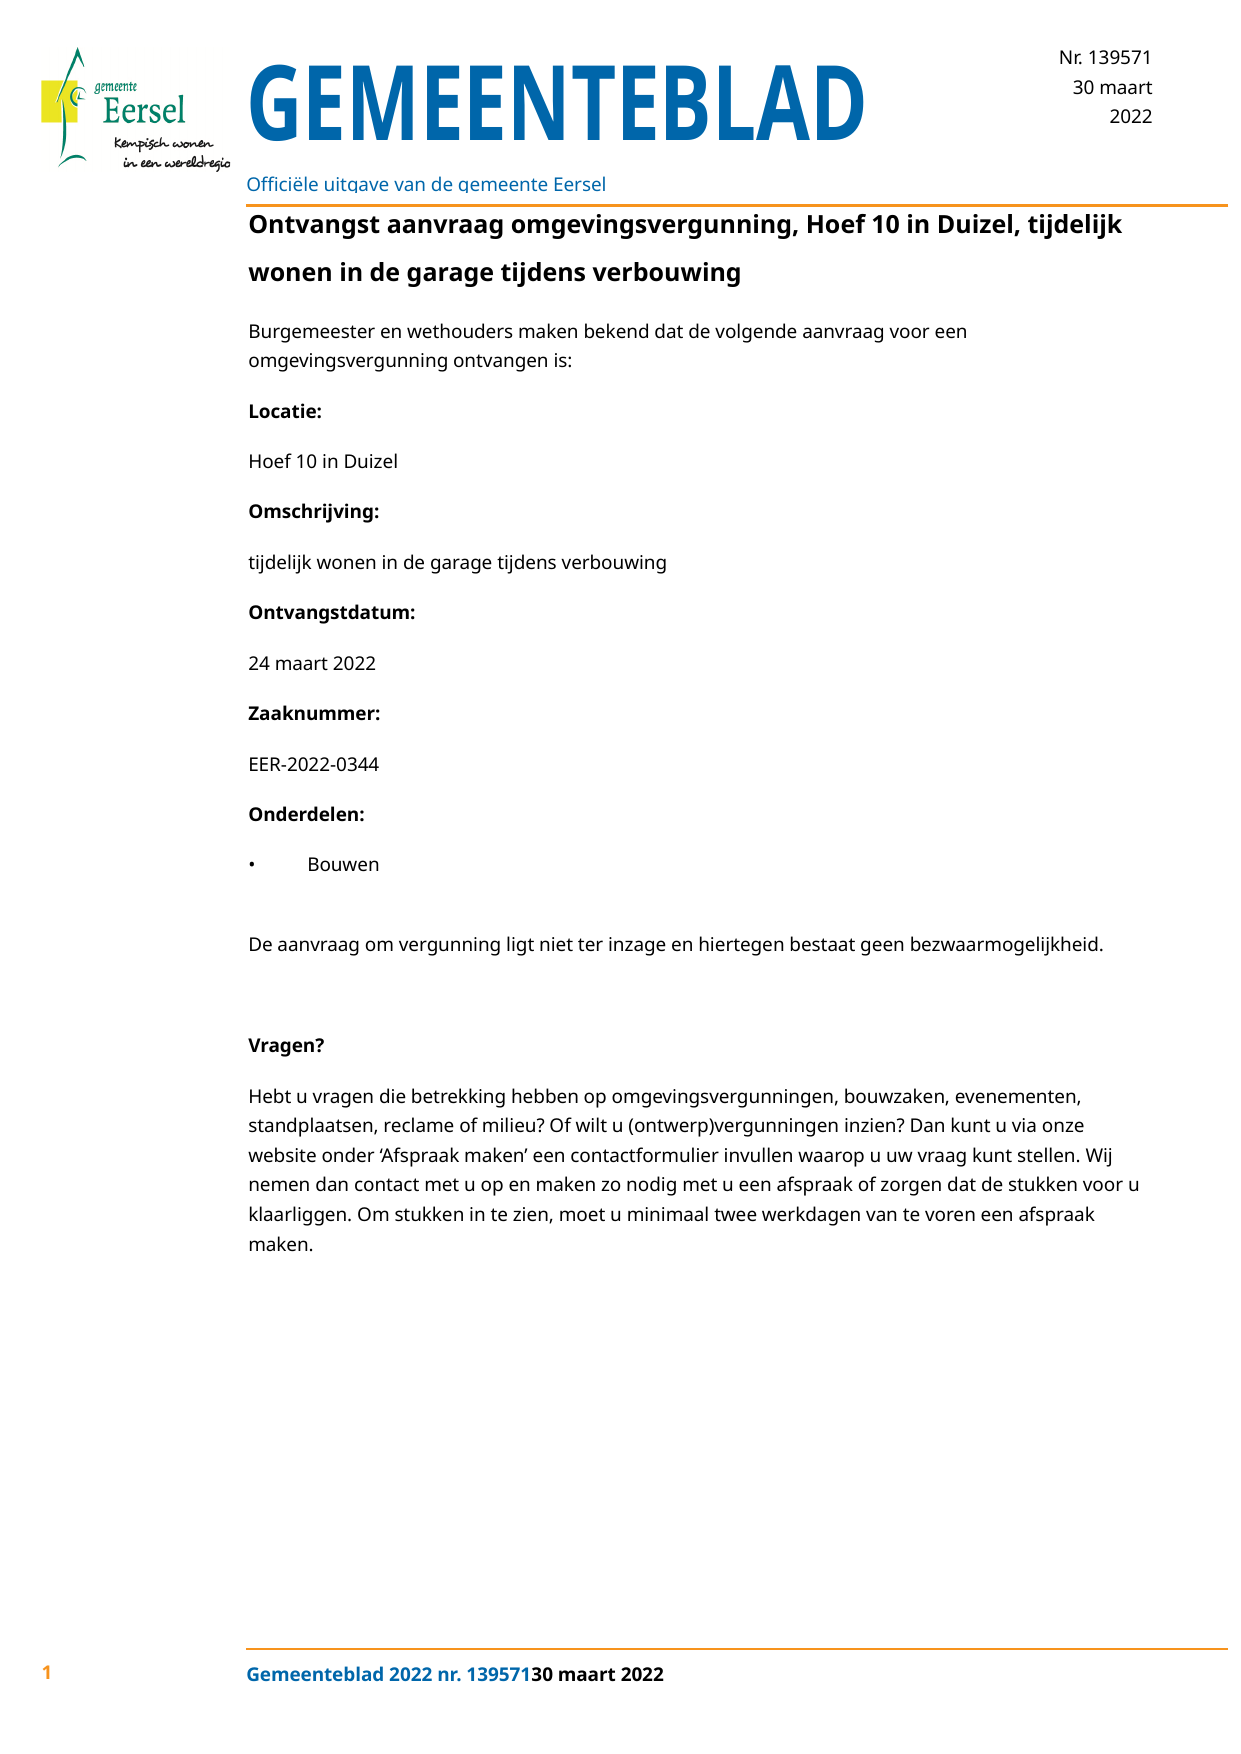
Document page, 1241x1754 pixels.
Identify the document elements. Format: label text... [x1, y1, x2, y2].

text Ontvangst aanvraag omgevingsvergunning, Hoef 10 in Duizel, tijdelijk wonen in de garage tijdens verbouwing [248, 207, 1152, 288]
text Zaaknummer: [248, 700, 1152, 726]
text 24 maart 2022 [248, 650, 1152, 676]
text Hebt u vragen die betrekking hebben op omgevingsvergunningen, bouwzaken, evenementen, standplaatsen, reclame of milieu? Of wilt u (ontwerp)vergunningen inzien? Dan kunt u via onze website onder ‘Afspraak maken’ een contactformulier invullen waarop u uw vraag kunt stellen. Wij nemen dan contact met u op en maken zo nodig met u een afspraak of zorgen dat de stukken voor u klaarliggen. Om stukken in te zien, moet u minimaal twee werkdagen van te voren een afspraak maken. [248, 1083, 1152, 1257]
text Vragen? [248, 1032, 1152, 1058]
picture [41, 47, 231, 172]
text Onderdelen: [248, 801, 1152, 827]
text Ontvangstdatum: [248, 599, 1152, 625]
text Burgemeester en wethouders maken bekend dat de volgende aanvraag voor een omgevingsvergunning ontvangen is: [248, 318, 1152, 373]
text EER-2022-0344 [248, 751, 1152, 777]
text Hoef 10 in Duizel [248, 448, 1152, 474]
text De aanvraag om vergunning ligt niet ter inzage en hiertegen bestaat geen bezwaarmogelijkheid. [248, 932, 1152, 957]
text Omschrijving: [248, 499, 1152, 524]
text Locatie: [248, 398, 1152, 424]
text tijdelijk wonen in de garage tijdens verbouwing [248, 549, 1152, 575]
list Bouwen [248, 852, 1152, 877]
